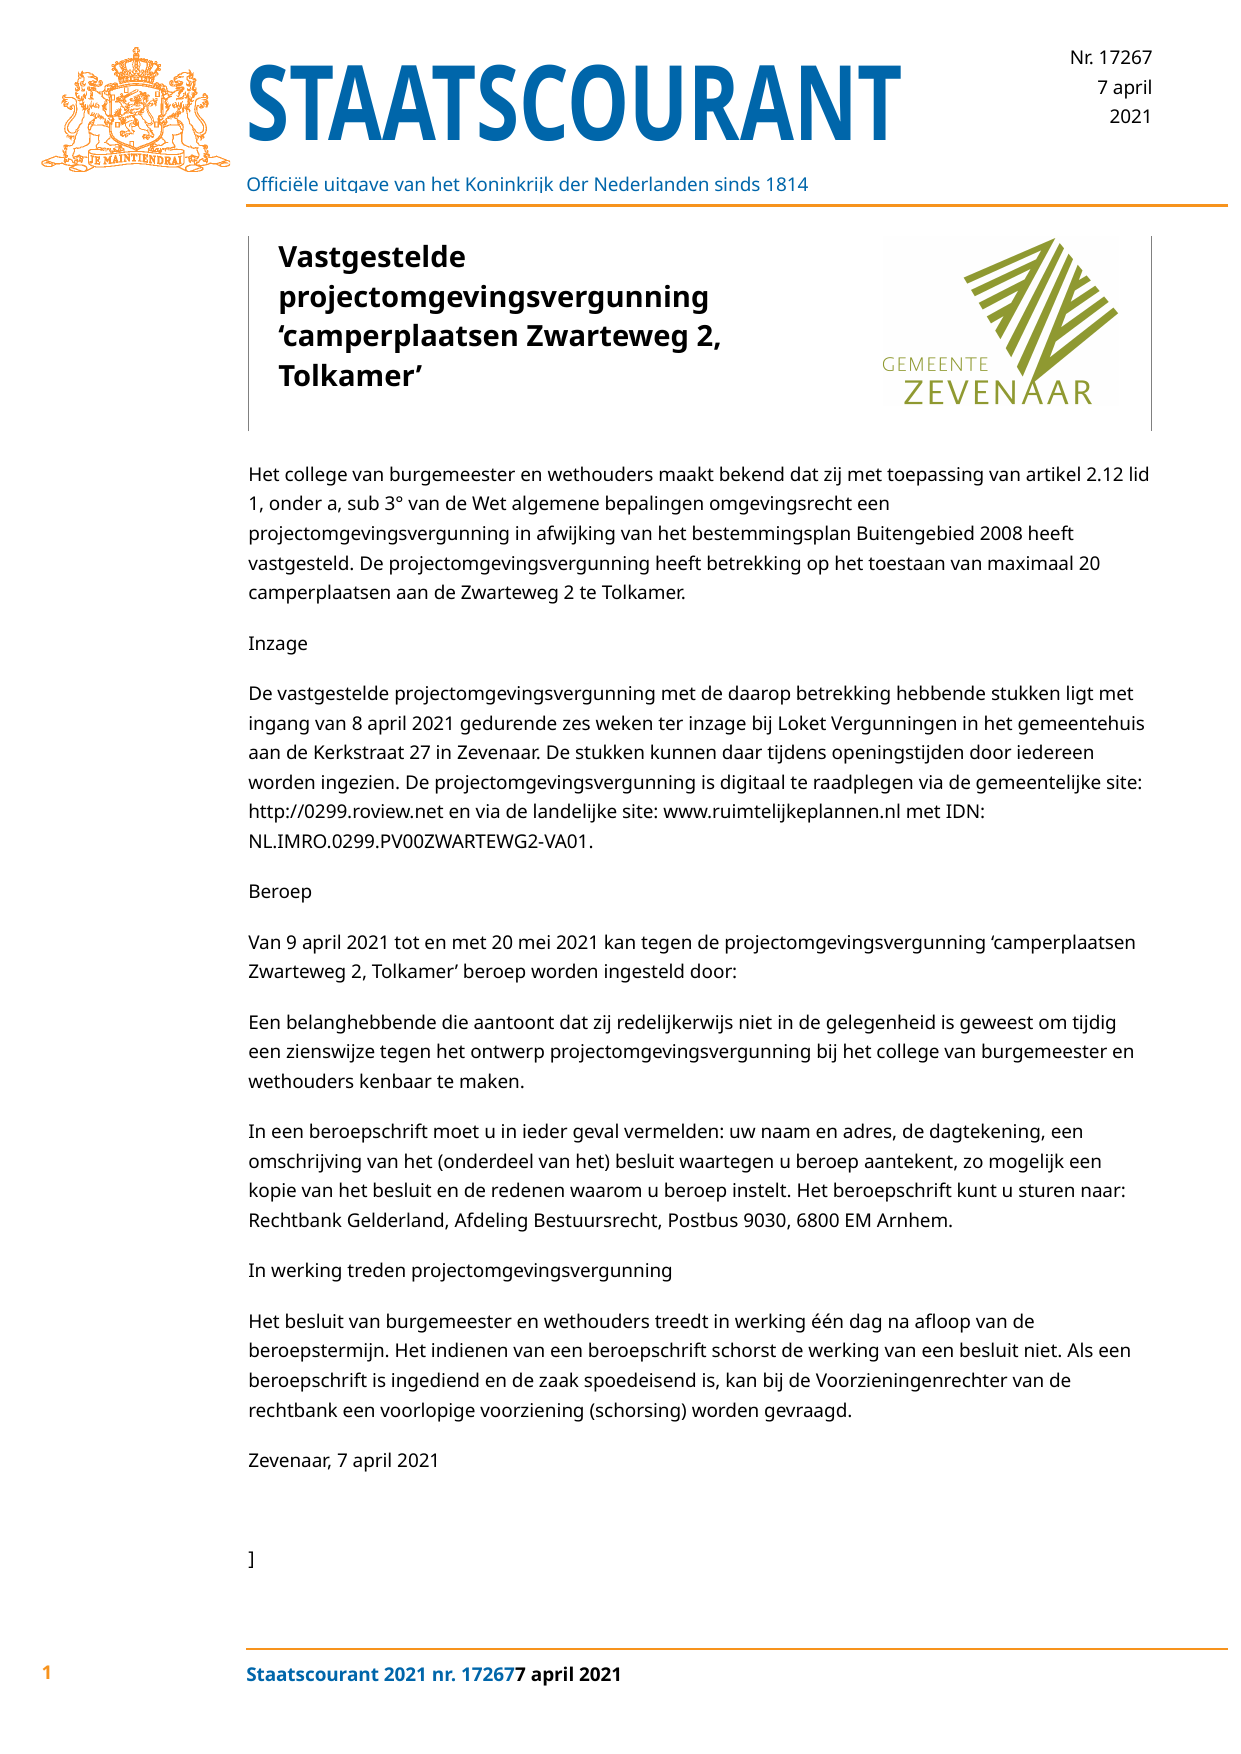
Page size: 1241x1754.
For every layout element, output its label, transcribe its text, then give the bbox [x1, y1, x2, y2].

table_header Vastgestelde projectomgevingsvergunning ‘camperplaatsen Zwarteweg 2, Tolkamer’ [249, 236, 850, 431]
text Zevenaar, 7 april 2021 [248, 1447, 1152, 1473]
text In een beroepschrift moet u in ieder geval vermelden: uw naam en adres, de dagtekening, een omschrijving van het (onderdeel van het) besluit waartegen u beroep aantekent, zo mogelijk een kopie van het besluit en de redenen waarom u beroep instelt. Het beroepschrift kunt u sturen naar: Rechtbank Gelderland, Afdeling Bestuursrecht, Postbus 9030, 6800 EM Arnhem. [248, 1118, 1152, 1233]
text Inzage [248, 630, 1152, 655]
picture [41, 47, 231, 172]
text De vastgestelde projectomgevingsvergunning met de daarop betrekking hebbende stukken ligt met ingang van 8 april 2021 gedurende zes weken ter inzage bij Loket Vergunningen in het gemeentehuis aan de Kerkstraat 27 in Zevenaar. De stukken kunnen daar tijdens openingstijden door iedereen worden ingezien. De projectomgevingsvergunning is digitaal te raadplegen via de gemeentelijke site: http://0299.roview.net en via de landelijke site: www.ruimtelijkeplannen.nl met IDN: NL.IMRO.0299.PV00ZWARTEWG2-VA01. [248, 680, 1152, 854]
text Van 9 april 2021 tot en met 20 mei 2021 kan tegen de projectomgevingsvergunning ‘camperplaatsen Zwarteweg 2, Tolkamer’ beroep worden ingesteld door: [248, 929, 1152, 984]
text In werking treden projectomgevingsvergunning [248, 1258, 1152, 1283]
table_header [850, 236, 1151, 431]
text ] [248, 1545, 1152, 1571]
text Het besluit van burgemeester en wethouders treedt in werking één dag na afloop van de beroepstermijn. Het indienen van een beroepschrift schorst de werking van een besluit niet. Als een beroepschrift is ingediend en de zaak spoedeisend is, kan bij de Voorzieningenrechter van de rechtbank een voorlopige voorziening (schorsing) worden gevraagd. [248, 1308, 1152, 1422]
text Een belanghebbende die aantoont dat zij redelijkerwijs niet in de gelegenheid is geweest om tijdig een zienswijze tegen het ontwerp projectomgevingsvergunning bij het college van burgemeester en wethouders kenbaar te maken. [248, 1009, 1152, 1094]
picture [882, 236, 1119, 406]
text Het college van burgemeester en wethouders maakt bekend dat zij met toepassing van artikel 2.12 lid 1, onder a, sub 3° van de Wet algemene bepalingen omgevingsrecht een projectomgevingsvergunning in afwijking van het bestemmingsplan Buitengebied 2008 heeft vastgesteld. De projectomgevingsvergunning heeft betrekking op het toestaan van maximaal 20 camperplaatsen aan de Zwarteweg 2 te Tolkamer. [248, 461, 1152, 605]
text Beroep [248, 878, 1152, 904]
